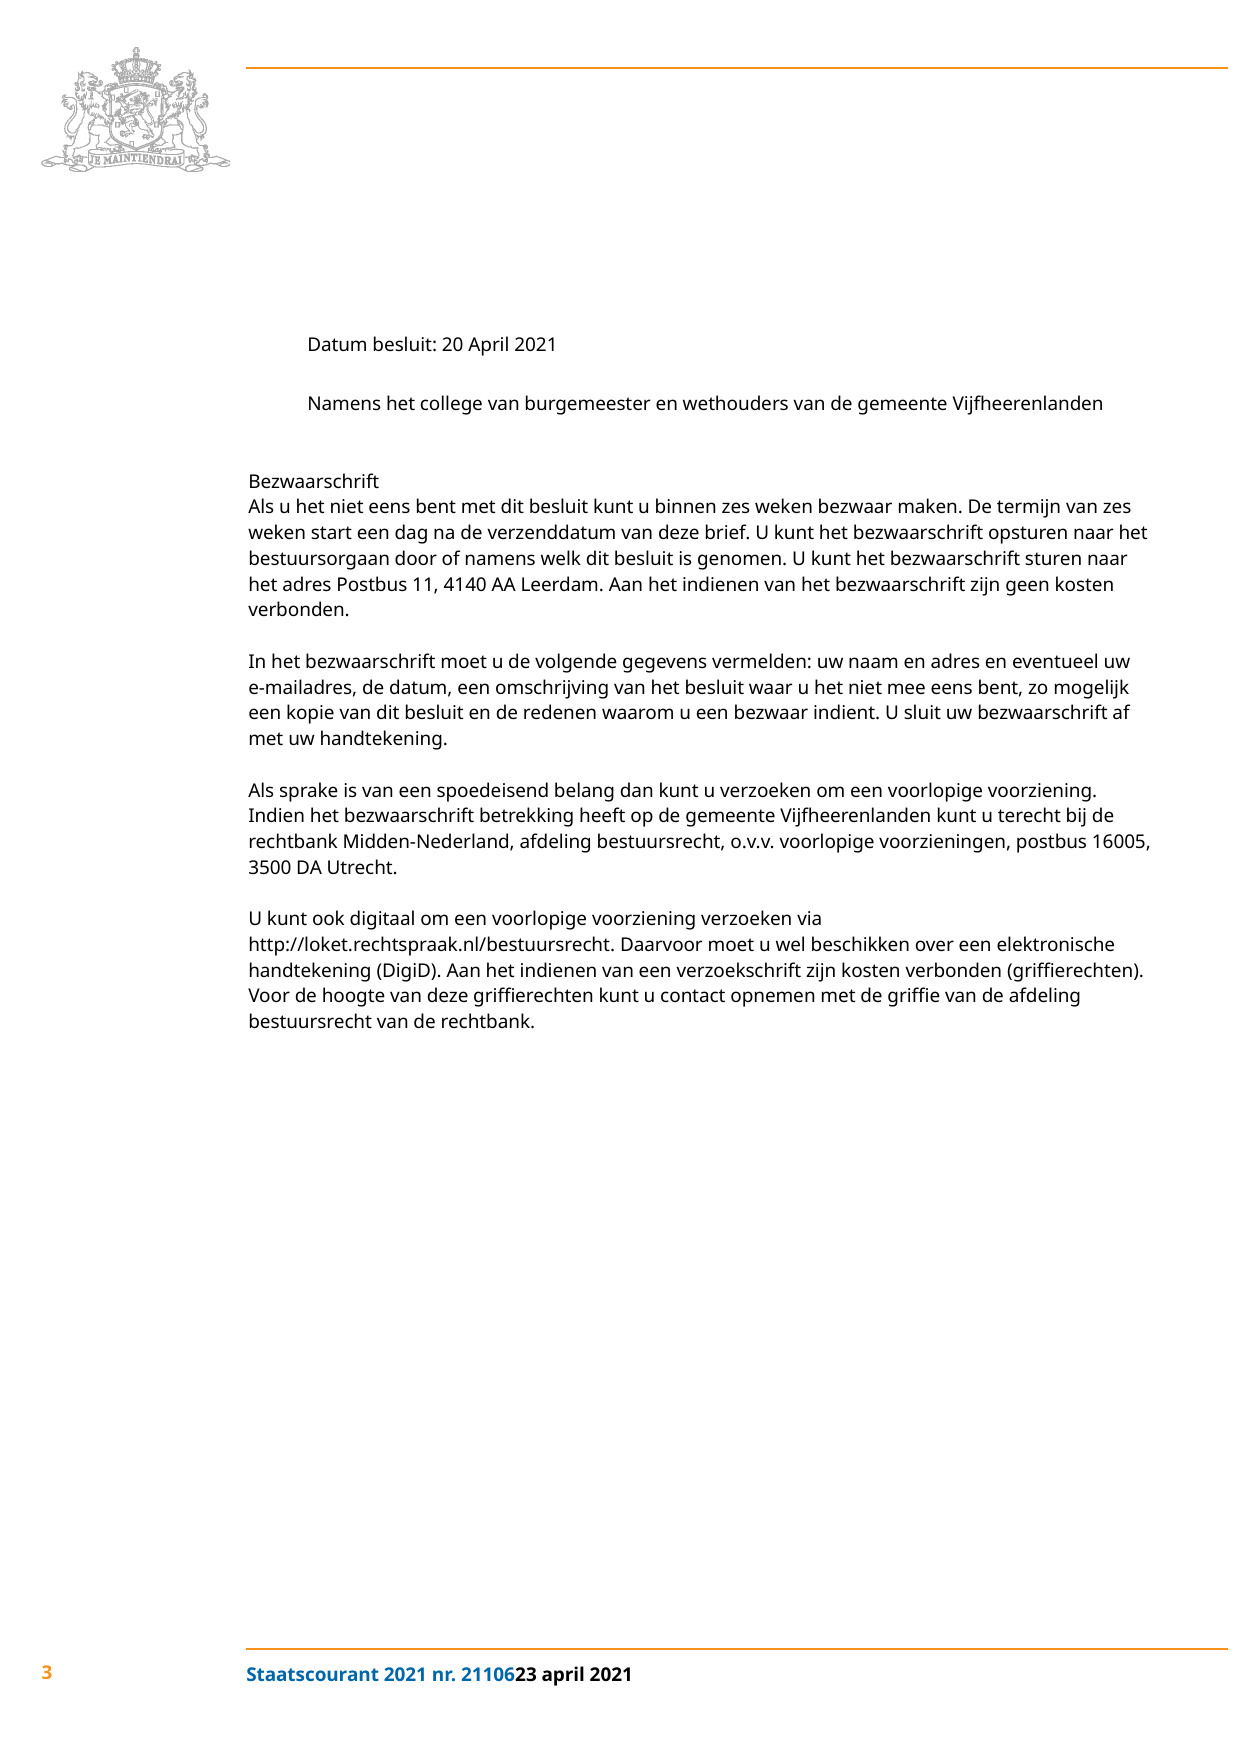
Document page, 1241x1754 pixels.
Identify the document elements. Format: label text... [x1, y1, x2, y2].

text Als u het niet eens bent met dit besluit kunt u binnen zes weken bezwaar maken. De termijn van zes weken start een dag na de verzenddatum van deze brief. U kunt het bezwaarschrift opsturen naar het bestuursorgaan door of namens welk dit besluit is genomen. U kunt het bezwaarschrift sturen naar het adres Postbus 11, 4140 AA Leerdam. Aan het indienen van het bezwaarschrift zijn geen kosten verbonden. [248, 494, 1152, 622]
text U kunt ook digitaal om een voorlopige voorziening verzoeken via http://loket.rechtspraak.nl/bestuursrecht. Daarvoor moet u wel beschikken over een elektronische handtekening (DigiD). Aan het indienen van een verzoekschrift zijn kosten verbonden (griffierechten). Voor de hoogte van deze griffierechten kunt u contact opnemen met de griffie van de afdeling bestuursrecht van de rechtbank. [248, 905, 1152, 1034]
picture [41, 47, 231, 172]
text In het bezwaarschrift moet u de volgende gegevens vermelden: uw naam en adres en eventueel uw e-mailadres, de datum, een omschrijving van het besluit waar u het niet mee eens bent, zo mogelijk een kopie van dit besluit en de redenen waarom u een bezwaar indient. U sluit uw bezwaarschrift af met uw handtekening. [248, 648, 1152, 751]
list Datum besluit: 20 April 2021 [248, 331, 1152, 357]
list Namens het college van burgemeester en wethouders van de gemeente Vijfheerenlanden [248, 391, 1152, 416]
text Als sprake is van een spoedeisend belang dan kunt u verzoeken om een voorlopige voorziening. Indien het bezwaarschrift betrekking heeft op de gemeente Vijfheerenlanden kunt u terecht bij de rechtbank Midden-Nederland, afdeling bestuursrecht, o.v.v. voorlopige voorzieningen, postbus 16005, 3500 DA Utrecht. [248, 777, 1152, 880]
text Bezwaarschrift [248, 468, 1152, 494]
